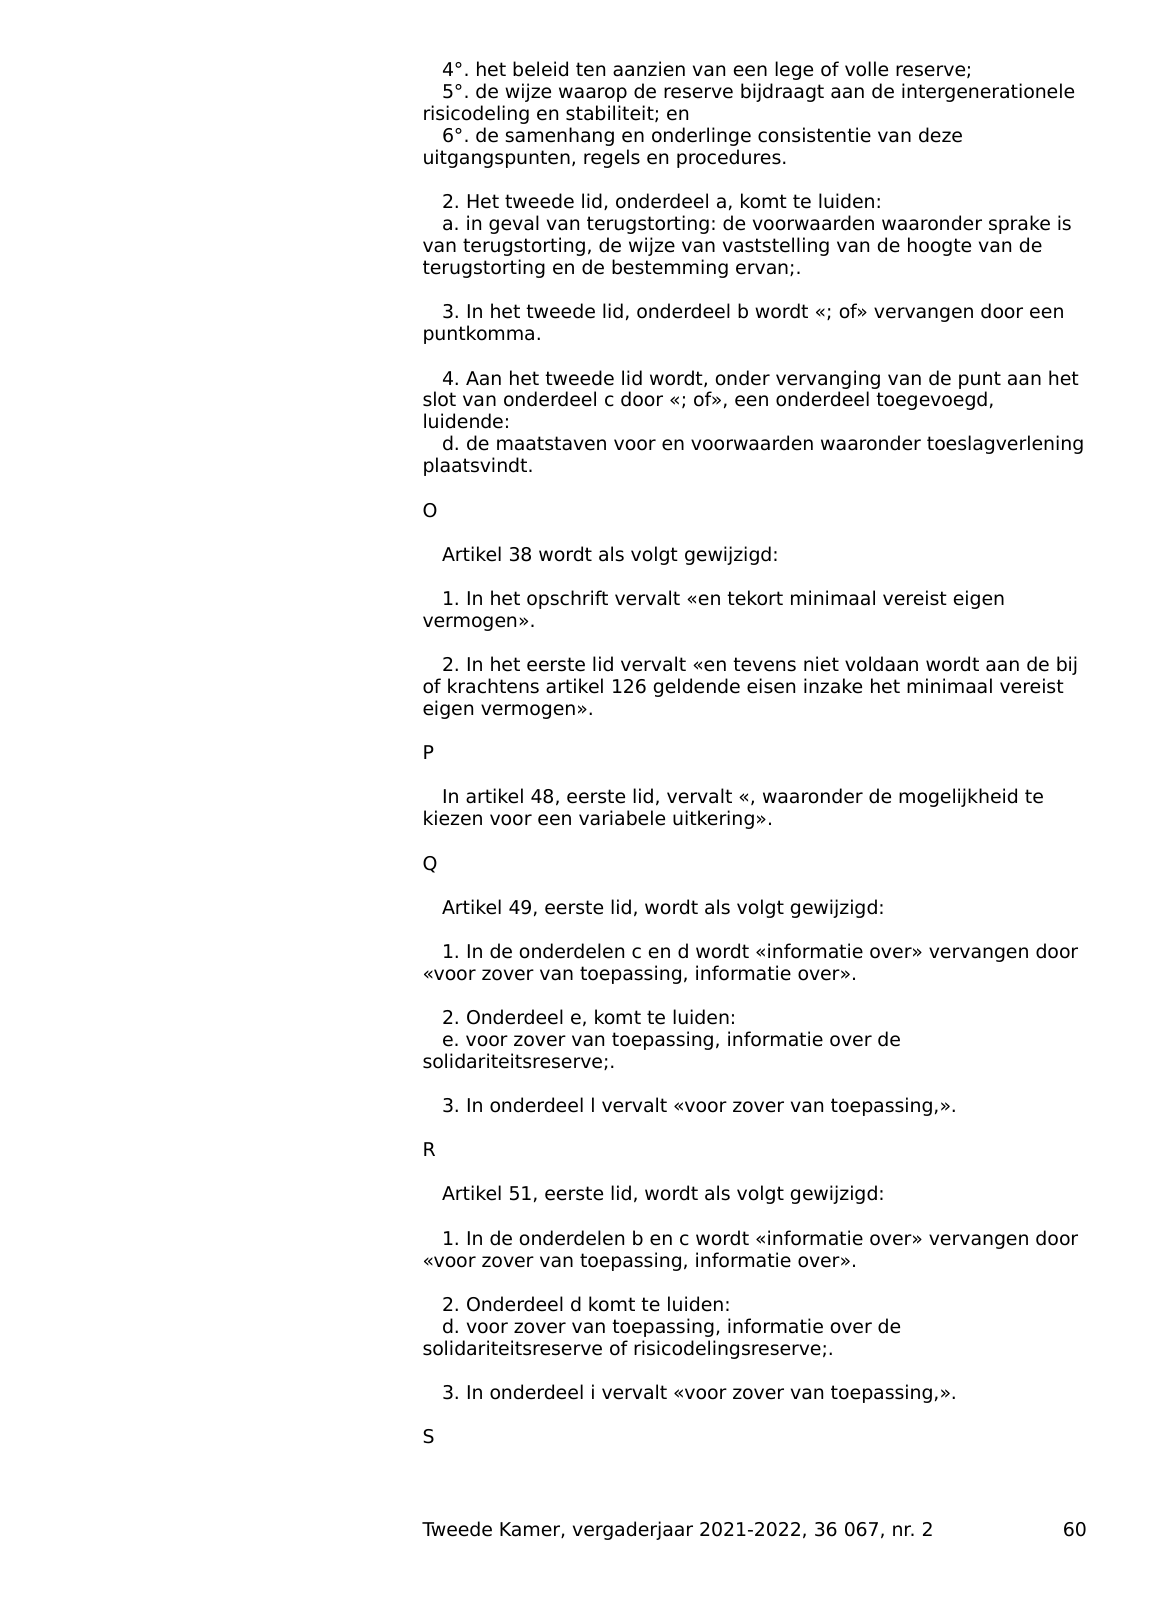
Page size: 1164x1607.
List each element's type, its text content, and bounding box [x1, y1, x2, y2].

text 4. Aan het tweede lid wordt, onder vervanging van de punt aan het slot van onderdeel c door «; of», een onderdeel toegevoegd, luidende: [422, 367, 1087, 433]
text Artikel 49, eerste lid, wordt als volgt gewijzigd: [422, 897, 1087, 918]
text 3. In onderdeel l vervalt «voor zover van toepassing,». [422, 1095, 1087, 1117]
text In artikel 48, eerste lid, vervalt «, waaronder de mogelijkheid te kiezen voor een variabele uitkering». [422, 786, 1087, 830]
text 2. Het tweede lid, onderdeel a, komt te luiden: [422, 191, 1087, 213]
text d. voor zover van toepassing, informatie over de solidariteitsreserve of risicodelingsreserve;. [422, 1316, 1087, 1359]
text Artikel 38 wordt als volgt gewijzigd: [422, 544, 1087, 566]
text 2. Onderdeel e, komt te luiden: [422, 1007, 1087, 1029]
text S [422, 1426, 1087, 1448]
text 2. In het eerste lid vervalt «en tevens niet voldaan wordt aan de bij of krachtens artikel 126 geldende eisen inzake het minimaal vereist eigen vermogen». [422, 654, 1087, 720]
text a. in geval van terugstorting: de voorwaarden waaronder sprake is van terugstorting, de wijze van vaststelling van de hoogte van de terugstorting en de bestemming ervan;. [422, 213, 1087, 279]
text 1. In het opschrift vervalt «en tekort minimaal vereist eigen vermogen». [422, 588, 1087, 632]
text e. voor zover van toepassing, informatie over de solidariteitsreserve;. [422, 1029, 1087, 1073]
text 4°. het beleid ten aanzien van een lege of volle reserve; [422, 59, 1087, 81]
text 3. In het tweede lid, onderdeel b wordt «; of» vervangen door een puntkomma. [422, 301, 1087, 345]
text d. de maatstaven voor en voorwaarden waaronder toeslagverlening plaatsvindt. [422, 433, 1087, 477]
text 2. Onderdeel d komt te luiden: [422, 1294, 1087, 1316]
text Q [422, 852, 1087, 874]
text 3. In onderdeel i vervalt «voor zover van toepassing,». [422, 1382, 1087, 1404]
text R [422, 1139, 1087, 1161]
text 6°. de samenhang en onderlinge consistentie van deze uitgangspunten, regels en procedures. [422, 125, 1087, 169]
text 1. In de onderdelen b en c wordt «informatie over» vervangen door «voor zover van toepassing, informatie over». [422, 1227, 1087, 1271]
text 5°. de wijze waarop de reserve bijdraagt aan de intergenerationele risicodeling en stabiliteit; en [422, 81, 1087, 125]
text O [422, 499, 1087, 521]
text Artikel 51, eerste lid, wordt als volgt gewijzigd: [422, 1183, 1087, 1205]
text 1. In de onderdelen c en d wordt «informatie over» vervangen door «voor zover van toepassing, informatie over». [422, 941, 1087, 985]
text P [422, 742, 1087, 764]
